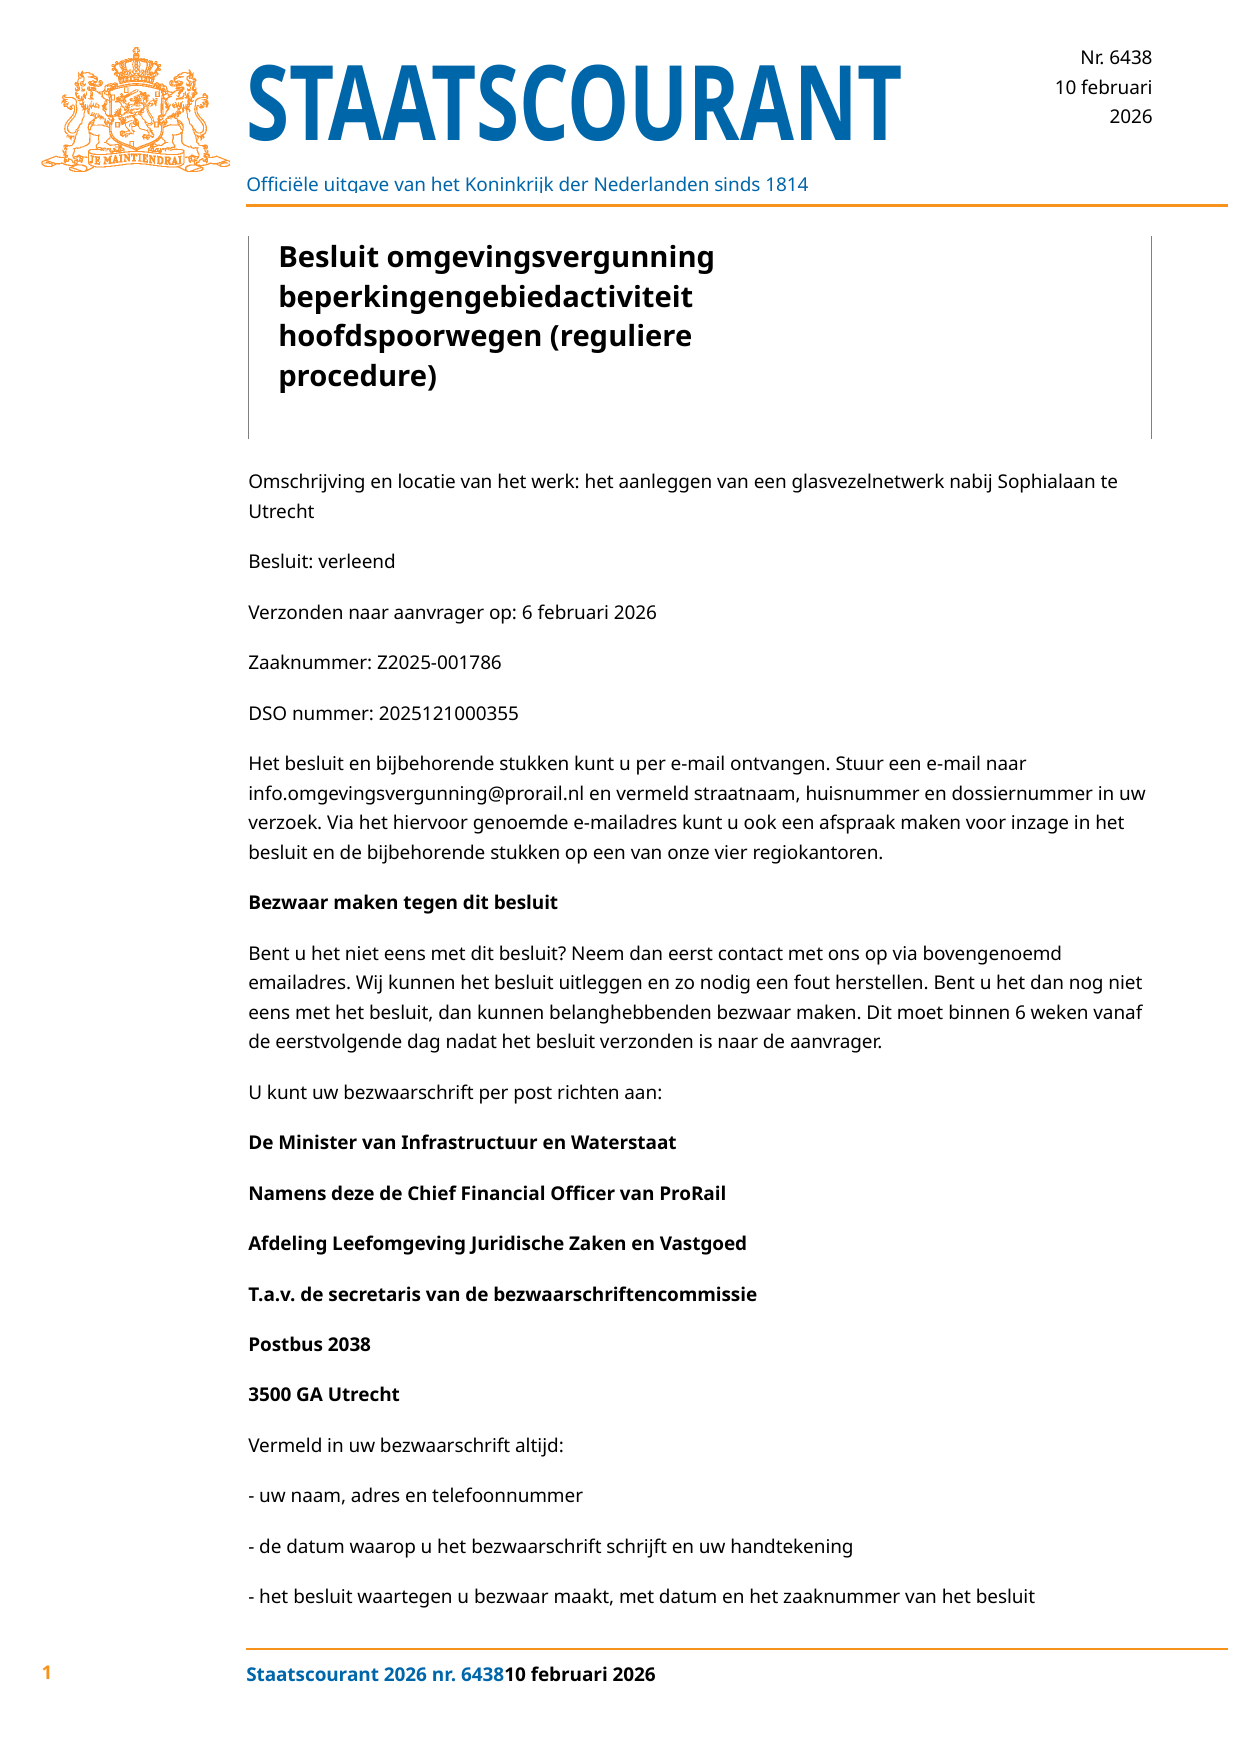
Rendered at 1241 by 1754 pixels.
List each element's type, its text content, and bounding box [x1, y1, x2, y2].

text - uw naam, adres en telefoonnummer [248, 1482, 1152, 1508]
text De Minister van Infrastructuur en Waterstaat [248, 1129, 1152, 1155]
text Bent u het niet eens met dit besluit? Neem dan eerst contact met ons op via bovengenoemd emailadres. Wij kunnen het besluit uitleggen en zo nodig een fout herstellen. Bent u het dan nog niet eens met het besluit, dan kunnen belanghebbenden bezwaar maken. Dit moet binnen 6 weken vanaf de eerstvolgende dag nadat het besluit verzonden is naar de aanvrager. [248, 940, 1152, 1054]
text T.a.v. de secretaris van de bezwaarschriftencommissie [248, 1281, 1152, 1306]
text Vermeld in uw bezwaarschrift altijd: [248, 1432, 1152, 1458]
text - de datum waarop u het bezwaarschrift schrijft en uw handtekening [248, 1533, 1152, 1558]
table_header Besluit omgevingsvergunning beperkingengebiedactiviteit hoofdspoorwegen (reguliere procedure) [249, 236, 850, 439]
text Bezwaar maken tegen dit besluit [248, 889, 1152, 915]
text Verzonden naar aanvrager op: 6 februari 2026 [248, 599, 1152, 625]
picture [41, 47, 231, 172]
table_header [1090, 236, 1151, 413]
text Namens deze de Chief Financial Officer van ProRail [248, 1180, 1152, 1206]
table_header [850, 414, 1151, 439]
text Postbus 2038 [248, 1331, 1152, 1357]
text Het besluit en bijbehorende stukken kunt u per e-mail ontvangen. Stuur een e-mail naar info.omgevingsvergunning@prorail.nl en vermeld straatnaam, huisnummer en dossiernummer in uw verzoek. Via het hiervoor genoemde e-mailadres kunt u ook een afspraak maken voor inzage in het besluit en de bijbehorende stukken op een van onze vier regiokantoren. [248, 750, 1152, 865]
picture [912, 236, 1090, 414]
text Besluit: verleend [248, 549, 1152, 574]
text U kunt uw bezwaarschrift per post richten aan: [248, 1079, 1152, 1105]
text 3500 GA Utrecht [248, 1382, 1152, 1407]
table_header [850, 236, 912, 413]
text Afdeling Leefomgeving Juridische Zaken en Vastgoed [248, 1230, 1152, 1256]
text DSO nummer: 2025121000355 [248, 700, 1152, 726]
text Zaaknummer: Z2025-001786 [248, 649, 1152, 675]
text - het besluit waartegen u bezwaar maakt, met datum en het zaaknummer van het besluit [248, 1583, 1152, 1609]
text Omschrijving en locatie van het werk: het aanleggen van een glasvezelnetwerk nabij Sophialaan te Utrecht [248, 469, 1152, 524]
